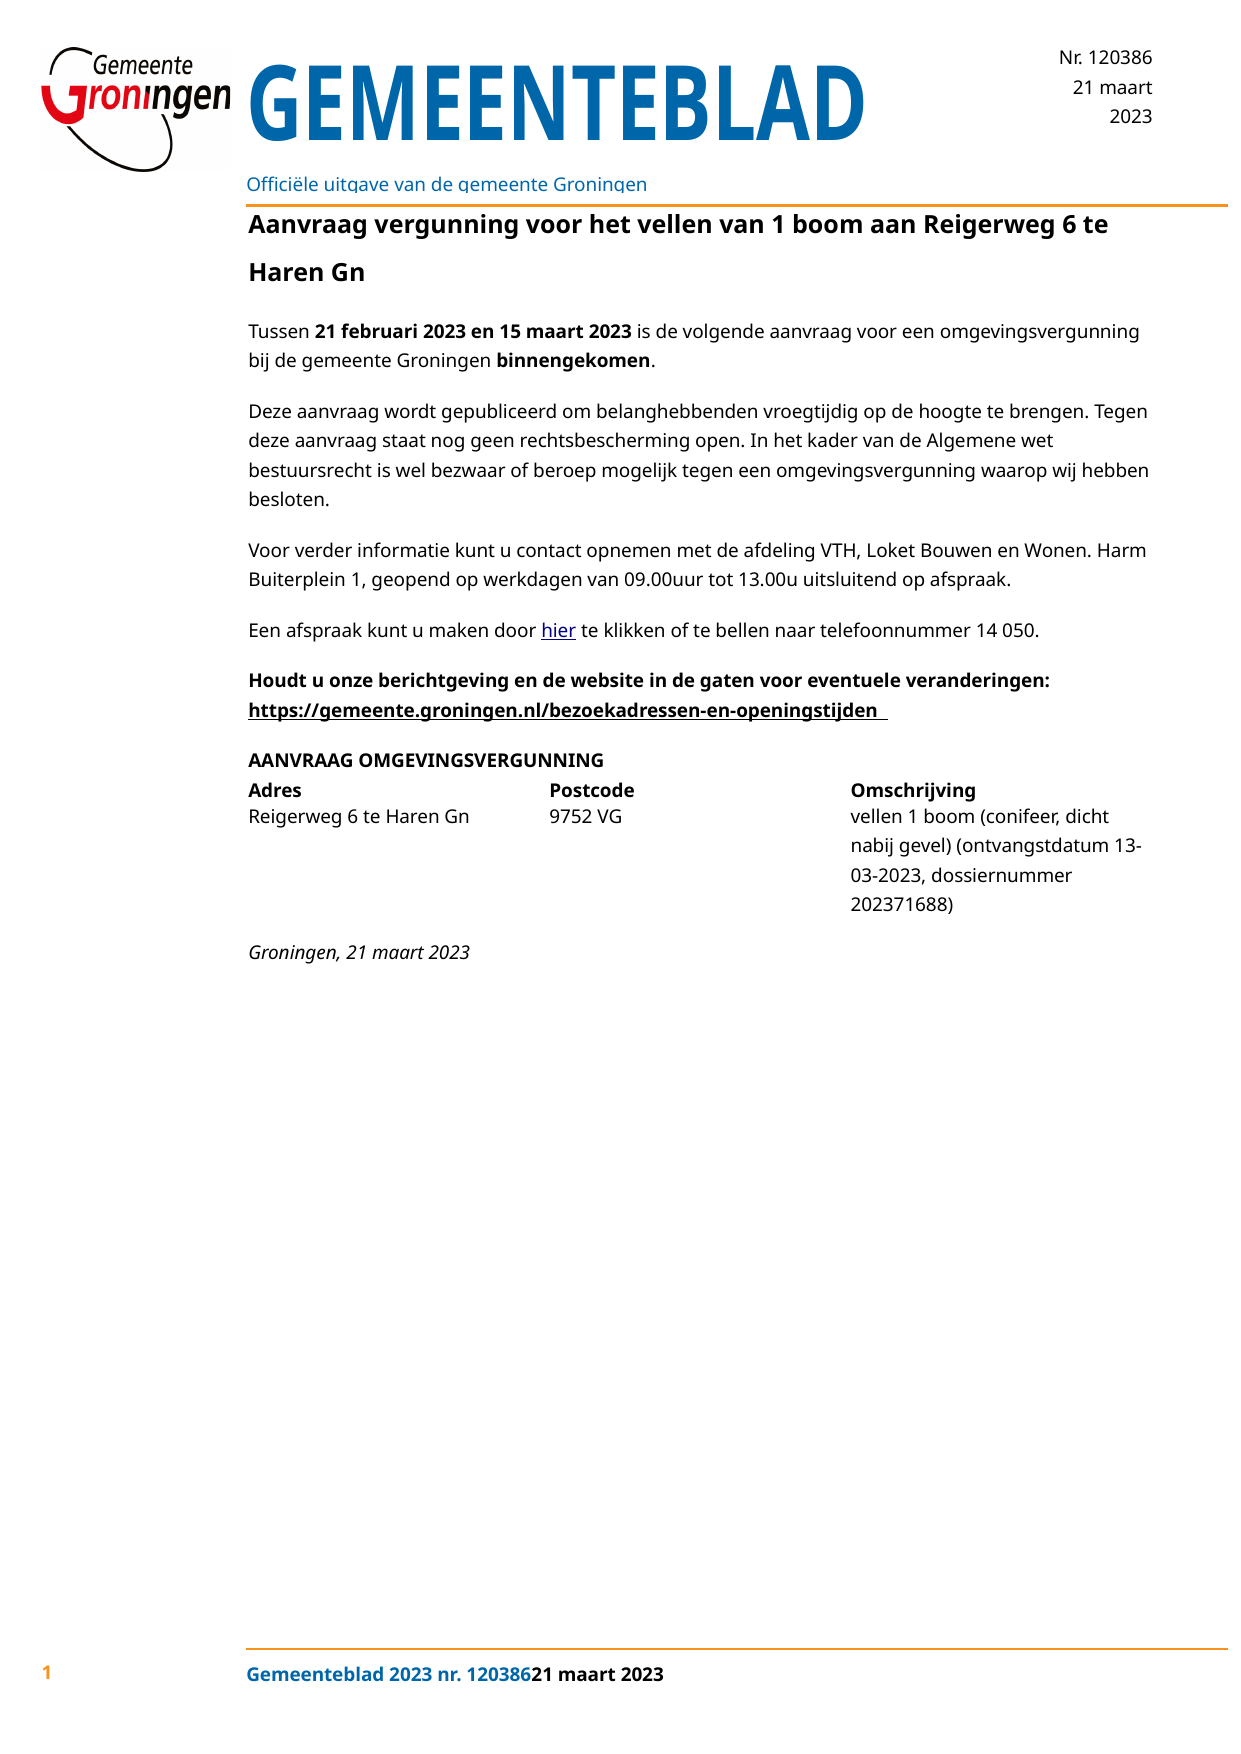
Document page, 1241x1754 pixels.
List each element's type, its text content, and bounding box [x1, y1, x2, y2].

table_header Postcode [549, 777, 850, 803]
table_cell vellen 1 boom (conifeer, dicht nabij gevel) (ontvangstdatum 13-03-2023, dossiernummer 202371688) [850, 803, 1152, 917]
text Een afspraak kunt u maken door hier te klikken of te bellen naar telefoonnummer 14 050. [248, 617, 1152, 643]
text Groningen, 21 maart 2023 [248, 939, 1152, 964]
text Deze aanvraag wordt gepubliceerd om belanghebbenden vroegtijdig op de hoogte te brengen. Tegen deze aanvraag staat nog geen rechtsbescherming open. In het kader van de Algemene wet bestuursrecht is wel bezwaar of beroep mogelijk tegen een omgevingsvergunning waarop wij hebben besloten. [248, 398, 1152, 512]
table_header Omschrijving [850, 777, 1152, 803]
text AANVRAAG OMGEVINGSVERGUNNING [248, 747, 1152, 773]
text Aanvraag vergunning voor het vellen van 1 boom aan Reigerweg 6 te Haren Gn [248, 207, 1152, 288]
table_cell Reigerweg 6 te Haren Gn [248, 803, 549, 917]
picture [41, 47, 231, 172]
text Tussen 21 februari 2023 en 15 maart 2023 is de volgende aanvraag voor een omgevingsvergunning bij de gemeente Groningen binnengekomen. [248, 318, 1152, 373]
text Voor verder informatie kunt u contact opnemen met de afdeling VTH, Loket Bouwen en Wonen. Harm Buiterplein 1, geopend op werkdagen van 09.00uur tot 13.00u uitsluitend op afspraak. [248, 537, 1152, 592]
text Houdt u onze berichtgeving en de website in de gaten voor eventuele veranderingen: https://gemeente.groningen.nl/bezoekadressen-en-openingstijden [248, 667, 1152, 723]
table_header Adres [248, 777, 549, 803]
table_cell 9752 VG [549, 803, 850, 917]
